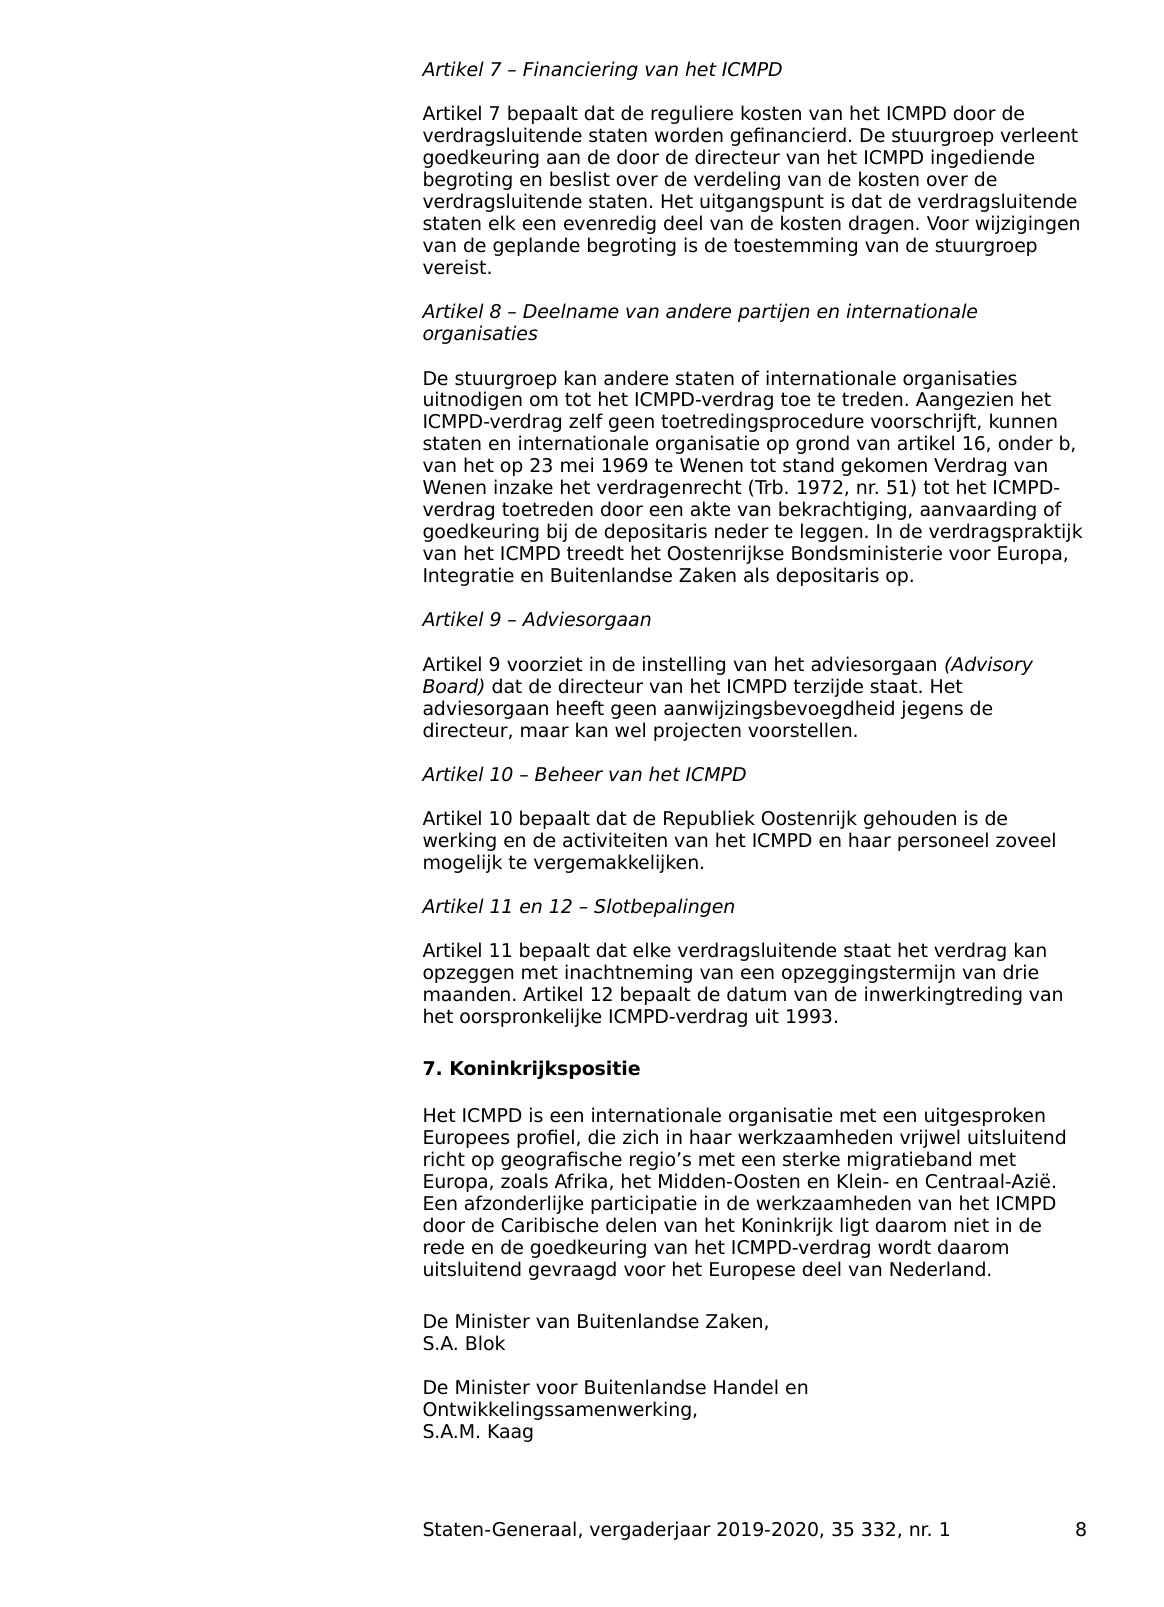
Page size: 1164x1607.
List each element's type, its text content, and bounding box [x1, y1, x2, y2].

text Artikel 10 bepaalt dat de Republiek Oostenrijk gehouden is de werking en de activiteiten van het ICMPD en haar personeel zoveel mogelijk te vergemakkelijken. [422, 808, 1087, 874]
subtitle Artikel 7 – Financiering van het ICMPD [422, 59, 1087, 81]
text De Minister voor Buitenlandse Handel en Ontwikkelingssamenwerking, S.A.M. Kaag [422, 1377, 1087, 1443]
text Artikel 7 bepaalt dat de reguliere kosten van het ICMPD door de verdragsluitende staten worden gefinancierd. De stuurgroep verleent goedkeuring aan de door de directeur van het ICMPD ingediende begroting en beslist over de verdeling van de kosten over de verdragsluitende staten. Het uitgangspunt is dat de verdragsluitende staten elk een evenredig deel van de kosten dragen. Voor wijzigingen van de geplande begroting is de toestemming van de stuurgroep vereist. [422, 103, 1087, 279]
subtitle 7. Koninkrijkspositie [422, 1058, 1087, 1080]
subtitle Artikel 8 – Deelname van andere partijen en internationale organisaties [422, 301, 1087, 345]
subtitle Artikel 10 – Beheer van het ICMPD [422, 764, 1087, 786]
text De Minister van Buitenlandse Zaken, S.A. Blok [422, 1311, 1087, 1355]
subtitle Artikel 9 – Adviesorgaan [422, 609, 1087, 631]
text Artikel 11 bepaalt dat elke verdragsluitende staat het verdrag kan opzeggen met inachtneming van een opzeggingstermijn van drie maanden. Artikel 12 bepaalt de datum van de inwerkingtreding van het oorspronkelijke ICMPD-verdrag uit 1993. [422, 940, 1087, 1028]
text De stuurgroep kan andere staten of internationale organisaties uitnodigen om tot het ICMPD-verdrag toe te treden. Aangezien het ICMPD-verdrag zelf geen toetredingsprocedure voorschrijft, kunnen staten en internationale organisatie op grond van artikel 16, onder b, van het op 23 mei 1969 te Wenen tot stand gekomen Verdrag van Wenen inzake het verdragenrecht (Trb. 1972, nr. 51) tot het ICMPD-verdrag toetreden door een akte van bekrachtiging, aanvaarding of goedkeuring bij de depositaris neder te leggen. In de verdragspraktijk van het ICMPD treedt het Oostenrijkse Bondsministerie voor Europa, Integratie en Buitenlandse Zaken als depositaris op. [422, 367, 1087, 587]
text Artikel 9 voorziet in de instelling van het adviesorgaan (Advisory Board) dat de directeur van het ICMPD terzijde staat. Het adviesorgaan heeft geen aanwijzingsbevoegdheid jegens de directeur, maar kan wel projecten voorstellen. [422, 653, 1087, 741]
subtitle Artikel 11 en 12 – Slotbepalingen [422, 896, 1087, 918]
text Het ICMPD is een internationale organisatie met een uitgesproken Europees profiel, die zich in haar werkzaamheden vrijwel uitsluitend richt op geografische regio’s met een sterke migratieband met Europa, zoals Afrika, het Midden-Oosten en Klein- en Centraal-Azië. Een afzonderlijke participatie in de werkzaamheden van het ICMPD door de Caribische delen van het Koninkrijk ligt daarom niet in de rede en de goedkeuring van het ICMPD-verdrag wordt daarom uitsluitend gevraagd voor het Europese deel van Nederland. [422, 1105, 1087, 1281]
